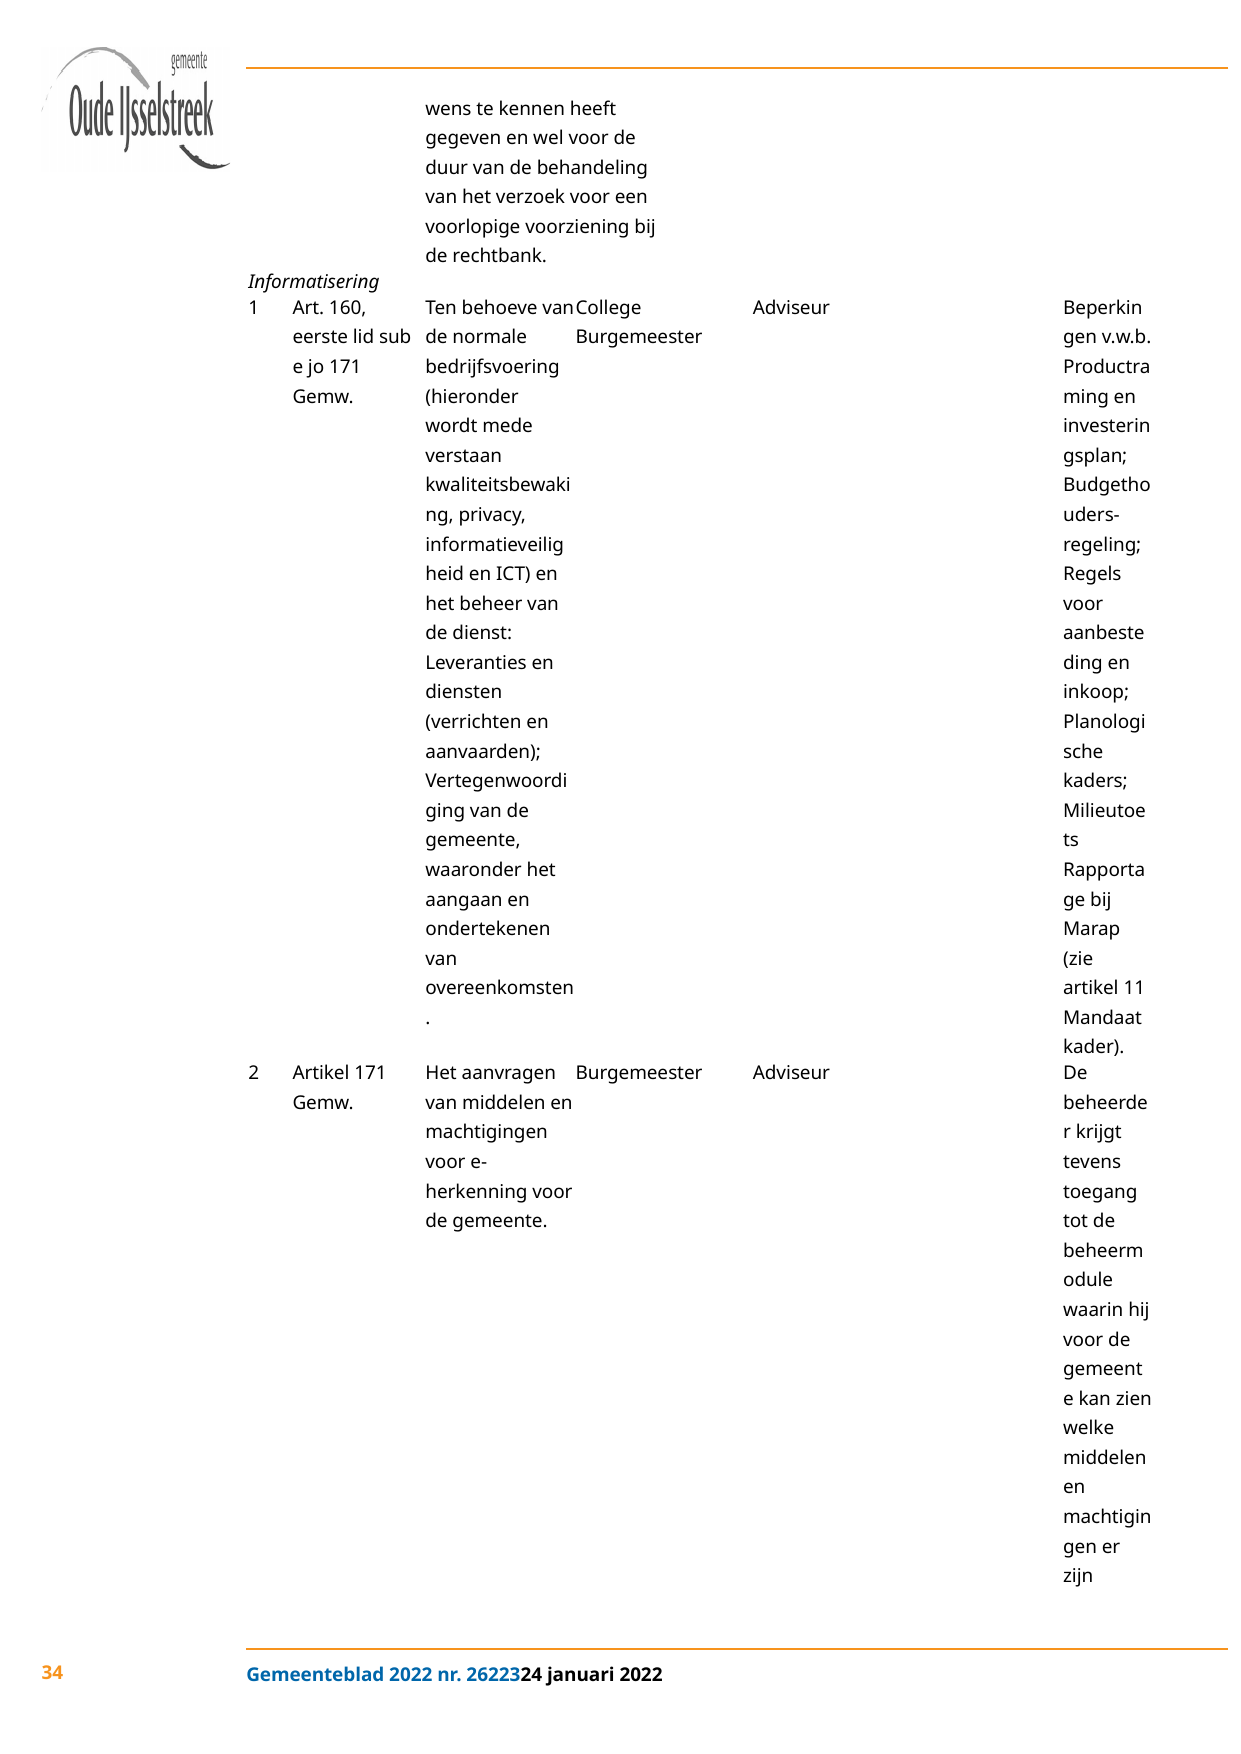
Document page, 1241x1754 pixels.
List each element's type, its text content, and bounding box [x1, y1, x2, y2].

table_cell Adviseur [753, 1060, 1063, 1588]
table_cell Informatisering [248, 269, 1152, 294]
picture [41, 47, 231, 172]
table_cell College Burgemeester [575, 294, 753, 1059]
table_cell 2 [248, 1060, 292, 1588]
table_cell Adviseur [753, 294, 1063, 1059]
table_cell Art. 160, eerste lid sub e jo 171 Gemw. [292, 294, 425, 1059]
table_cell [664, 95, 841, 268]
table_cell Beperkingen v.w.b. Productraming en investeringsplan; Budgethouders- regeling; Regels voor aanbesteding en inkoop; Planologische kaders; Milieutoets Rapportage bij Marap (zie artikel 11 Mandaatkader). [1063, 294, 1152, 1059]
table_cell Burgemeester [575, 1060, 753, 1588]
table_cell 1 [248, 294, 292, 1059]
table_cell [1019, 95, 1152, 268]
table_cell Ten behoeve van de normale bedrijfsvoering (hieronder wordt mede verstaan kwaliteitsbewaking, privacy, informatieveiligheid en ICT) en het beheer van de dienst: Leveranties en diensten (verrichten en aanvaarden); Vertegenwoordiging van de gemeente, waaronder het aangaan en ondertekenen van overeenkomsten. [425, 294, 575, 1059]
table_cell Artikel 171 Gemw. [292, 1060, 425, 1588]
table_cell [248, 95, 337, 268]
table_cell [841, 95, 1018, 268]
table_cell De beheerder krijgt tevens toegang tot de beheermodule waarin hij voor de gemeente kan zien welke middelen en machtigingen er zijn [1063, 1060, 1152, 1588]
table_cell wens te kennen heeft gegeven en wel voor de duur van de behandeling van het verzoek voor een voorlopige voorziening bij de rechtbank. [425, 95, 664, 268]
table_cell Het aanvragen van middelen en machtigingen voor e-herkenning voor de gemeente. [425, 1060, 575, 1588]
table_cell [337, 95, 425, 268]
